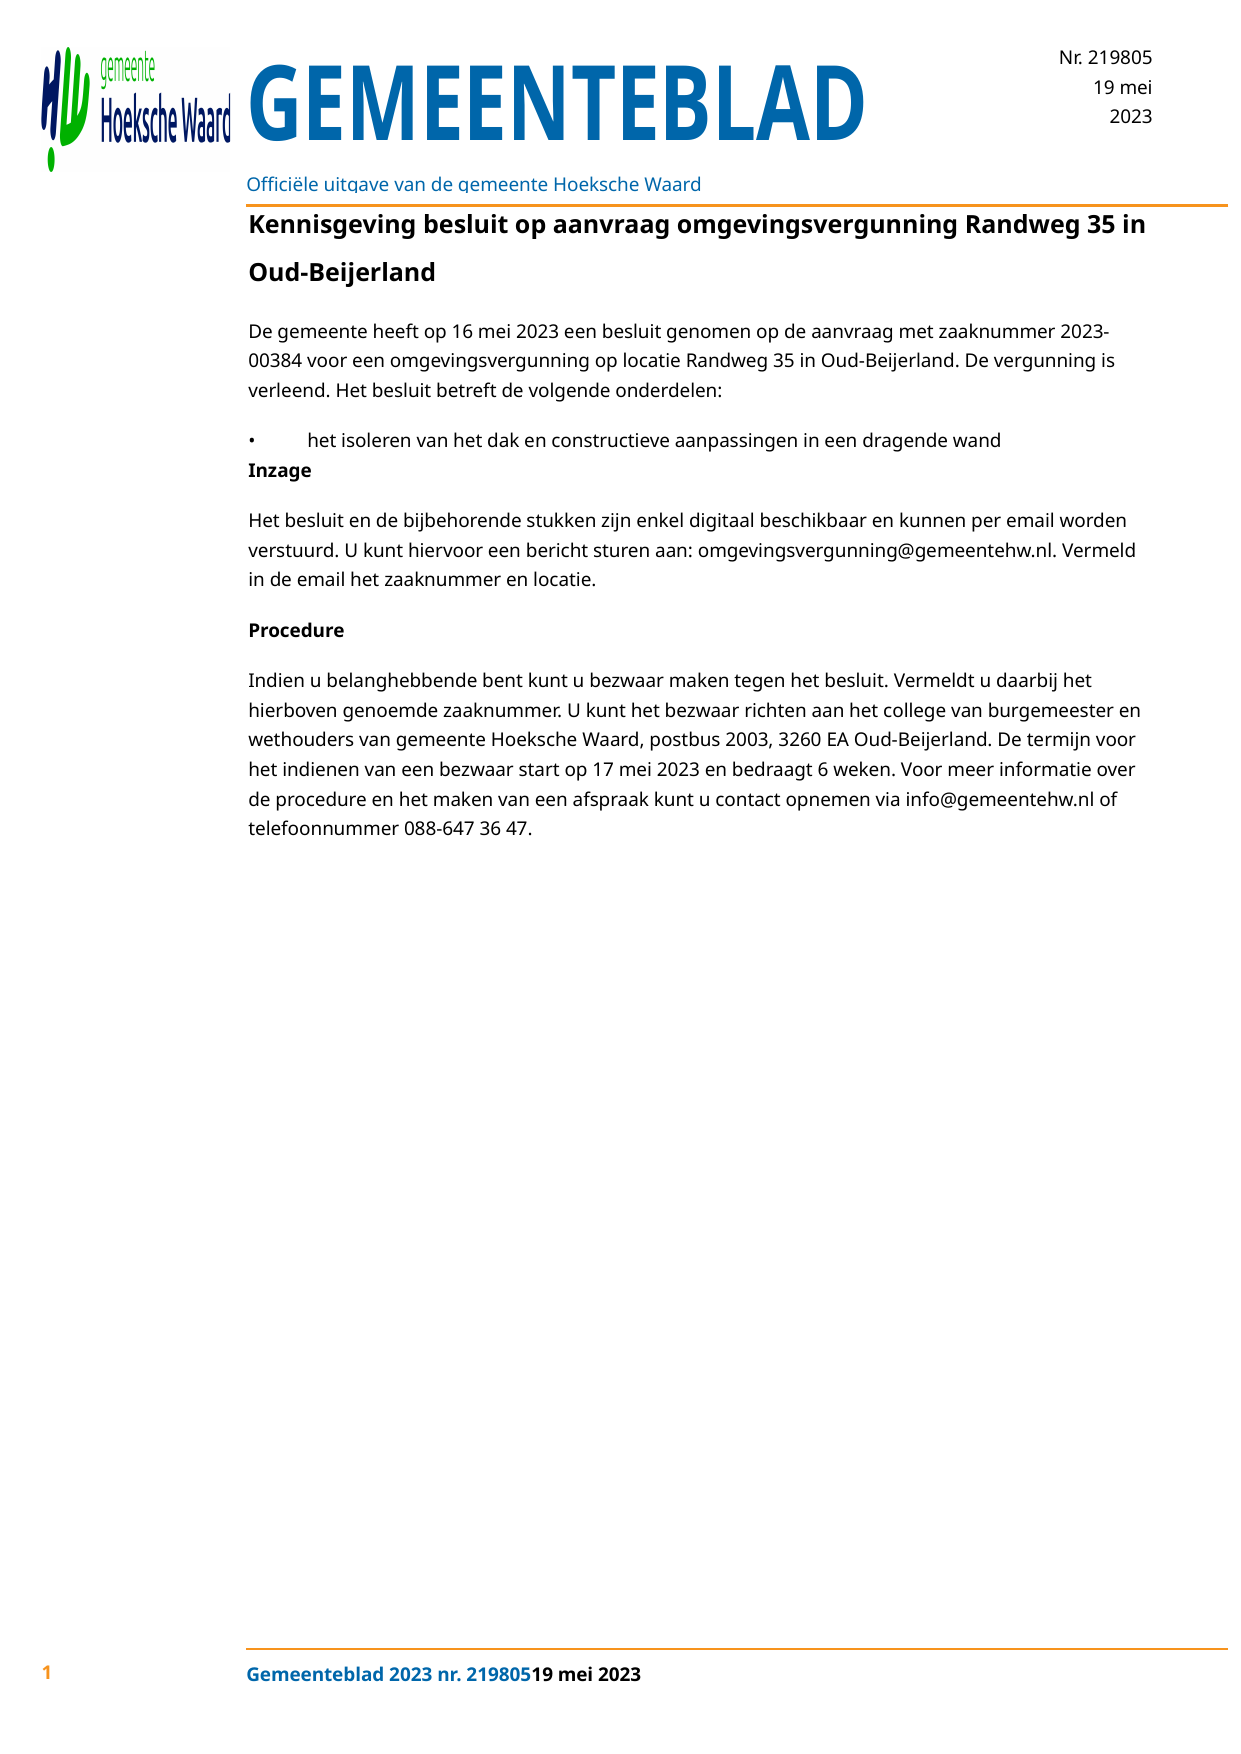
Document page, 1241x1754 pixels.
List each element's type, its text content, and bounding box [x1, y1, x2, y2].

text Het besluit en de bijbehorende stukken zijn enkel digitaal beschikbaar en kunnen per email worden verstuurd. U kunt hiervoor een bericht sturen aan: omgevingsvergunning@gemeentehw.nl. Vermeld in de email het zaaknummer en locatie. [248, 507, 1152, 592]
list het isoleren van het dak en constructieve aanpassingen in een dragende wand [248, 427, 1152, 453]
text Kennisgeving besluit op aanvraag omgevingsvergunning Randweg 35 in Oud-Beijerland [248, 207, 1152, 288]
text Inzage [248, 457, 1152, 483]
picture [41, 47, 231, 172]
text Procedure [248, 617, 1152, 643]
text De gemeente heeft op 16 mei 2023 een besluit genomen op de aanvraag met zaaknummer 2023-00384 voor een omgevingsvergunning op locatie Randweg 35 in Oud-Beijerland. De vergunning is verleend. Het besluit betreft de volgende onderdelen: [248, 318, 1152, 403]
text Indien u belanghebbende bent kunt u bezwaar maken tegen het besluit. Vermeldt u daarbij het hierboven genoemde zaaknummer. U kunt het bezwaar richten aan het college van burgemeester en wethouders van gemeente Hoeksche Waard, postbus 2003, 3260 EA Oud-Beijerland. De termijn voor het indienen van een bezwaar start op 17 mei 2023 en bedraagt 6 weken. Voor meer informatie over de procedure en het maken van een afspraak kunt u contact opnemen via info@gemeentehw.nl of telefoonnummer 088-647 36 47. [248, 667, 1152, 841]
